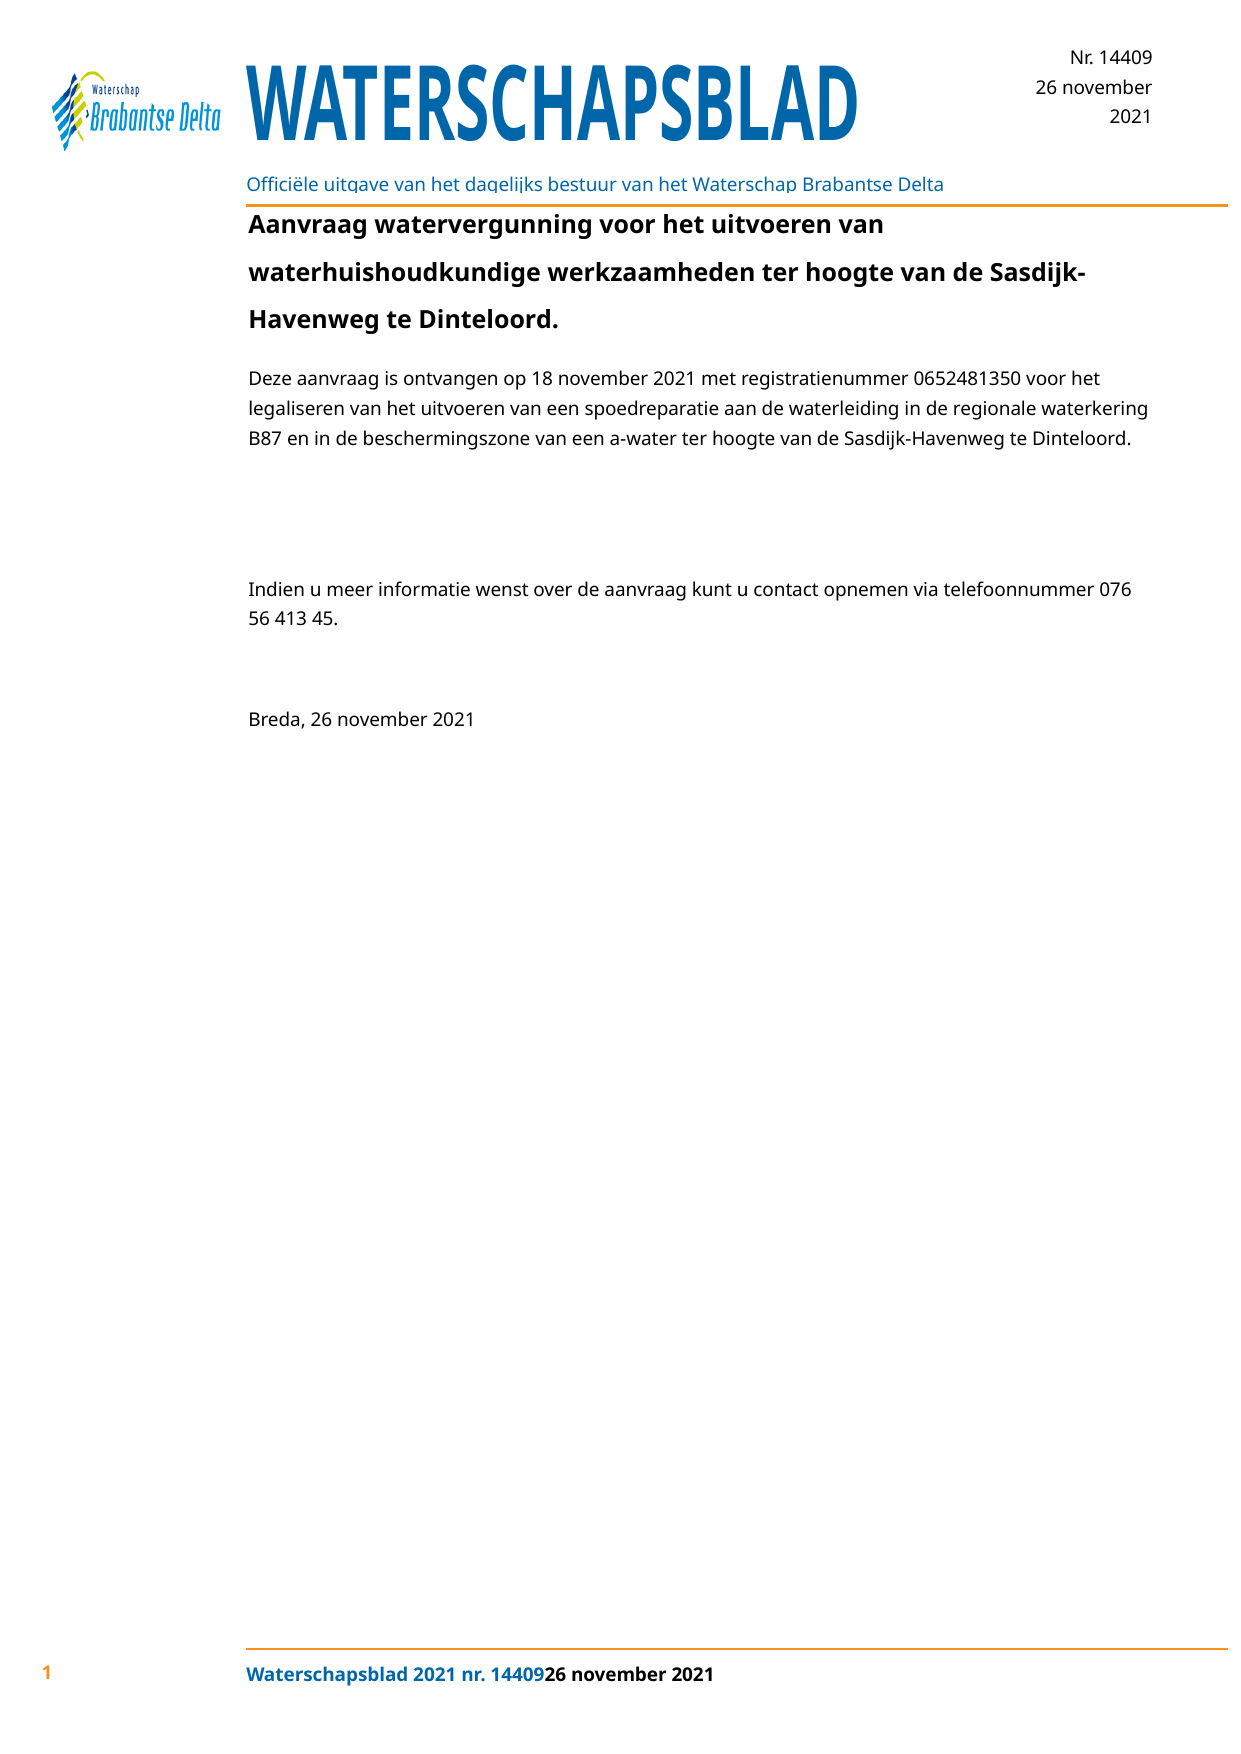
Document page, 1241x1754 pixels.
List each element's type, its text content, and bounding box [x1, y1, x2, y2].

text Indien u meer informatie wenst over de aanvraag kunt u contact opnemen via telefoonnummer 076 56 413 45. [248, 576, 1152, 631]
text Breda, 26 november 2021 [248, 706, 1152, 732]
text Deze aanvraag is ontvangen op 18 november 2021 met registratienummer 0652481350 voor het legaliseren van het uitvoeren van een spoedreparatie aan de waterleiding in de regionale waterkering B87 en in de beschermingszone van een a-water ter hoogte van de Sasdijk-Havenweg te Dinteloord. [248, 366, 1152, 450]
picture [41, 47, 231, 172]
text Aanvraag watervergunning voor het uitvoeren van waterhuishoudkundige werkzaamheden ter hoogte van de Sasdijk-Havenweg te Dinteloord. [248, 207, 1152, 336]
